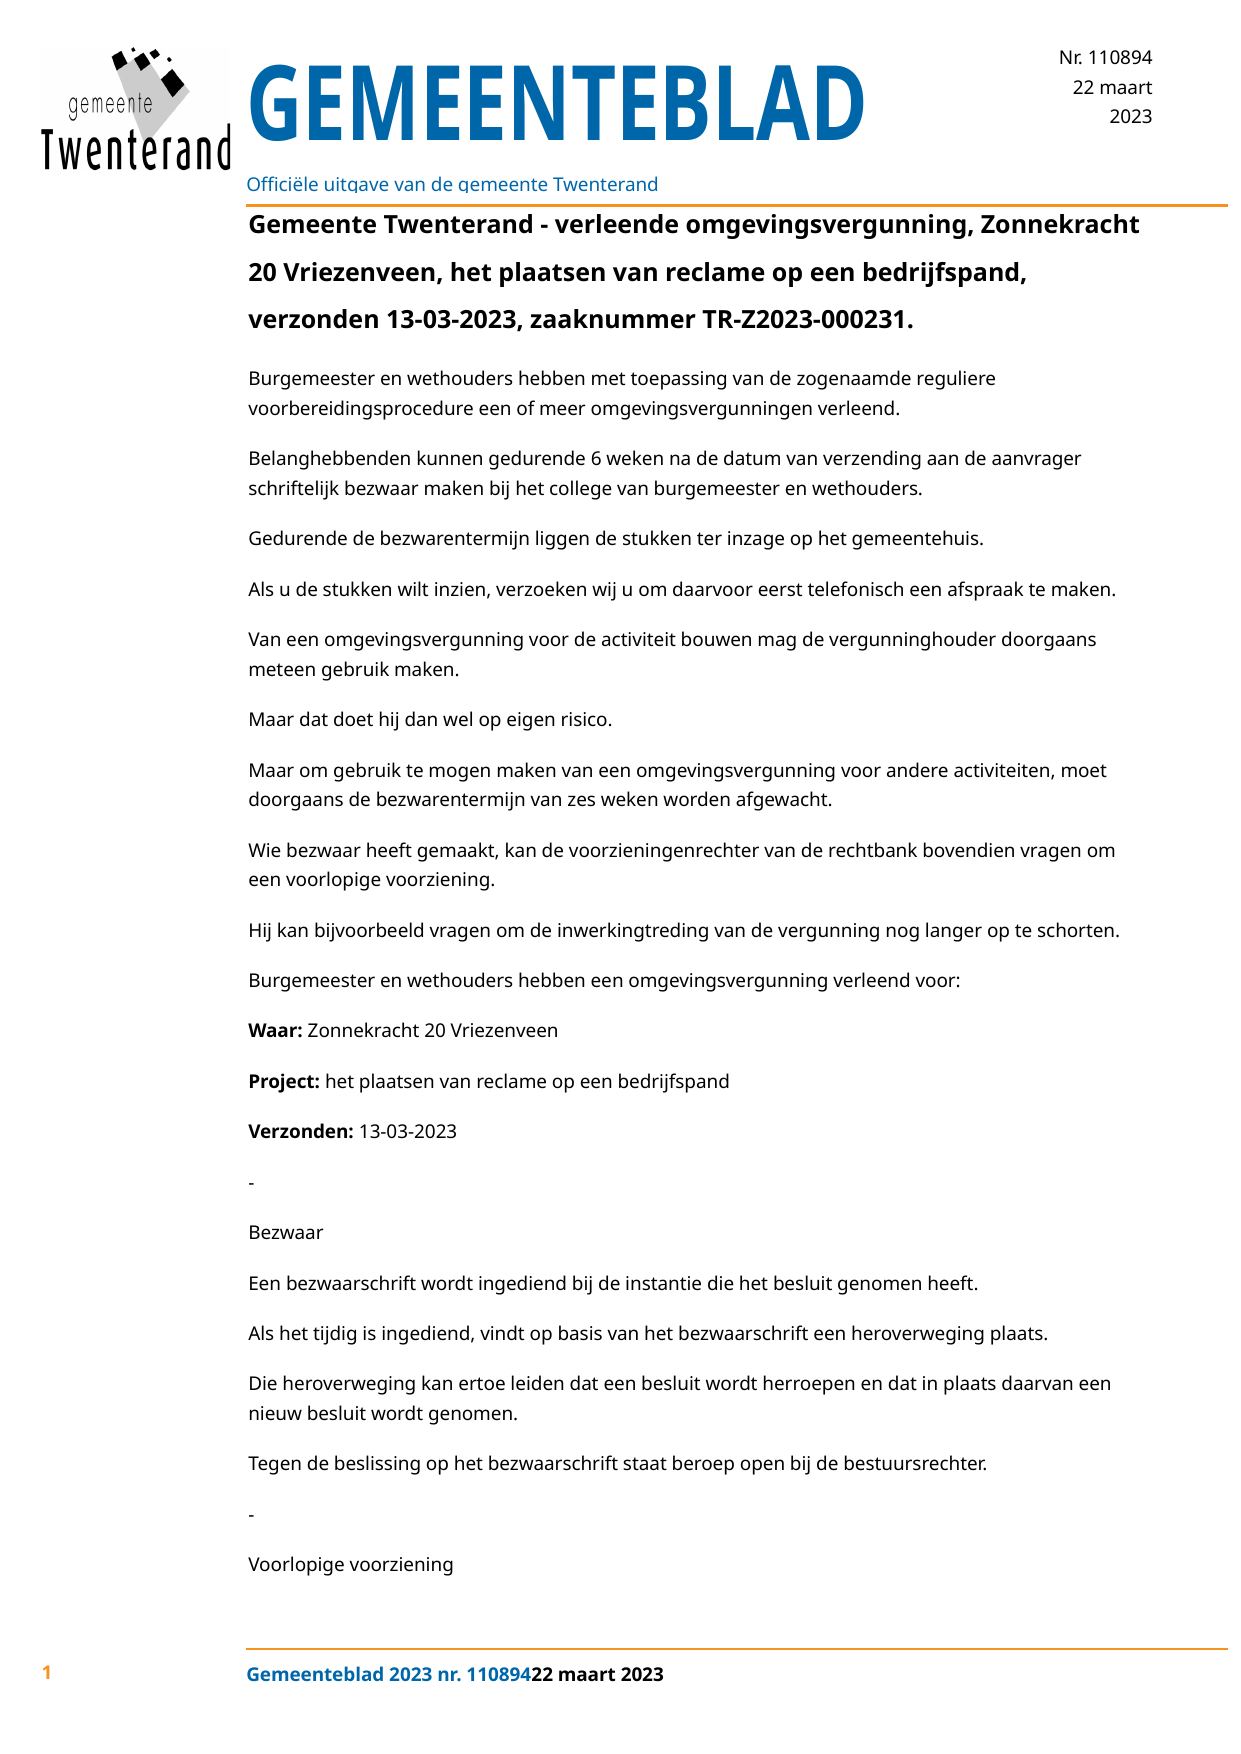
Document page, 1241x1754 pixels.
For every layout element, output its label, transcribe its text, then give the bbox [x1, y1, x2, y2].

text - [248, 1169, 1152, 1194]
text Voorlopige voorziening [248, 1551, 1152, 1577]
picture [41, 47, 231, 172]
text Burgemeester en wethouders hebben een omgevingsvergunning verleend voor: [248, 967, 1152, 993]
text Maar dat doet hij dan wel op eigen risico. [248, 706, 1152, 732]
text Verzonden: 13-03-2023 [248, 1118, 1152, 1144]
text Gemeente Twenterand - verleende omgevingsvergunning, Zonnekracht 20 Vriezenveen, het plaatsen van reclame op een bedrijfspand, verzonden 13-03-2023, zaaknummer TR-Z2023-000231. [248, 207, 1152, 336]
text Tegen de beslissing op het bezwaarschrift staat beroep open bij de bestuursrechter. [248, 1451, 1152, 1476]
text - [248, 1501, 1152, 1527]
text Wie bezwaar heeft gemaakt, kan de voorzieningenrechter van de rechtbank bovendien vragen om een voorlopige voorziening. [248, 837, 1152, 892]
text Belanghebbenden kunnen gedurende 6 weken na de datum van verzending aan de aanvrager schriftelijk bezwaar maken bij het college van burgemeester en wethouders. [248, 446, 1152, 501]
text Van een omgevingsvergunning voor de activiteit bouwen mag de vergunninghouder doorgaans meteen gebruik maken. [248, 626, 1152, 682]
text Als u de stukken wilt inzien, verzoeken wij u om daarvoor eerst telefonisch een afspraak te maken. [248, 576, 1152, 602]
text Een bezwaarschrift wordt ingediend bij de instantie die het besluit genomen heeft. [248, 1270, 1152, 1295]
text Waar: Zonnekracht 20 Vriezenveen [248, 1018, 1152, 1043]
text Bezwaar [248, 1219, 1152, 1245]
text Hij kan bijvoorbeeld vragen om de inwerkingtreding van de vergunning nog langer op te schorten. [248, 917, 1152, 942]
text Die heroverweging kan ertoe leiden dat een besluit wordt herroepen en dat in plaats daarvan een nieuw besluit wordt genomen. [248, 1371, 1152, 1426]
text Maar om gebruik te mogen maken van een omgevingsvergunning voor andere activiteiten, moet doorgaans de bezwarentermijn van zes weken worden afgewacht. [248, 757, 1152, 812]
text Burgemeester en wethouders hebben met toepassing van de zogenaamde reguliere voorbereidingsprocedure een of meer omgevingsvergunningen verleend. [248, 366, 1152, 421]
text Project: het plaatsen van reclame op een bedrijfspand [248, 1068, 1152, 1094]
text Gedurende de bezwarentermijn liggen de stukken ter inzage op het gemeentehuis. [248, 526, 1152, 551]
text Als het tijdig is ingediend, vindt op basis van het bezwaarschrift een heroverweging plaats. [248, 1320, 1152, 1346]
